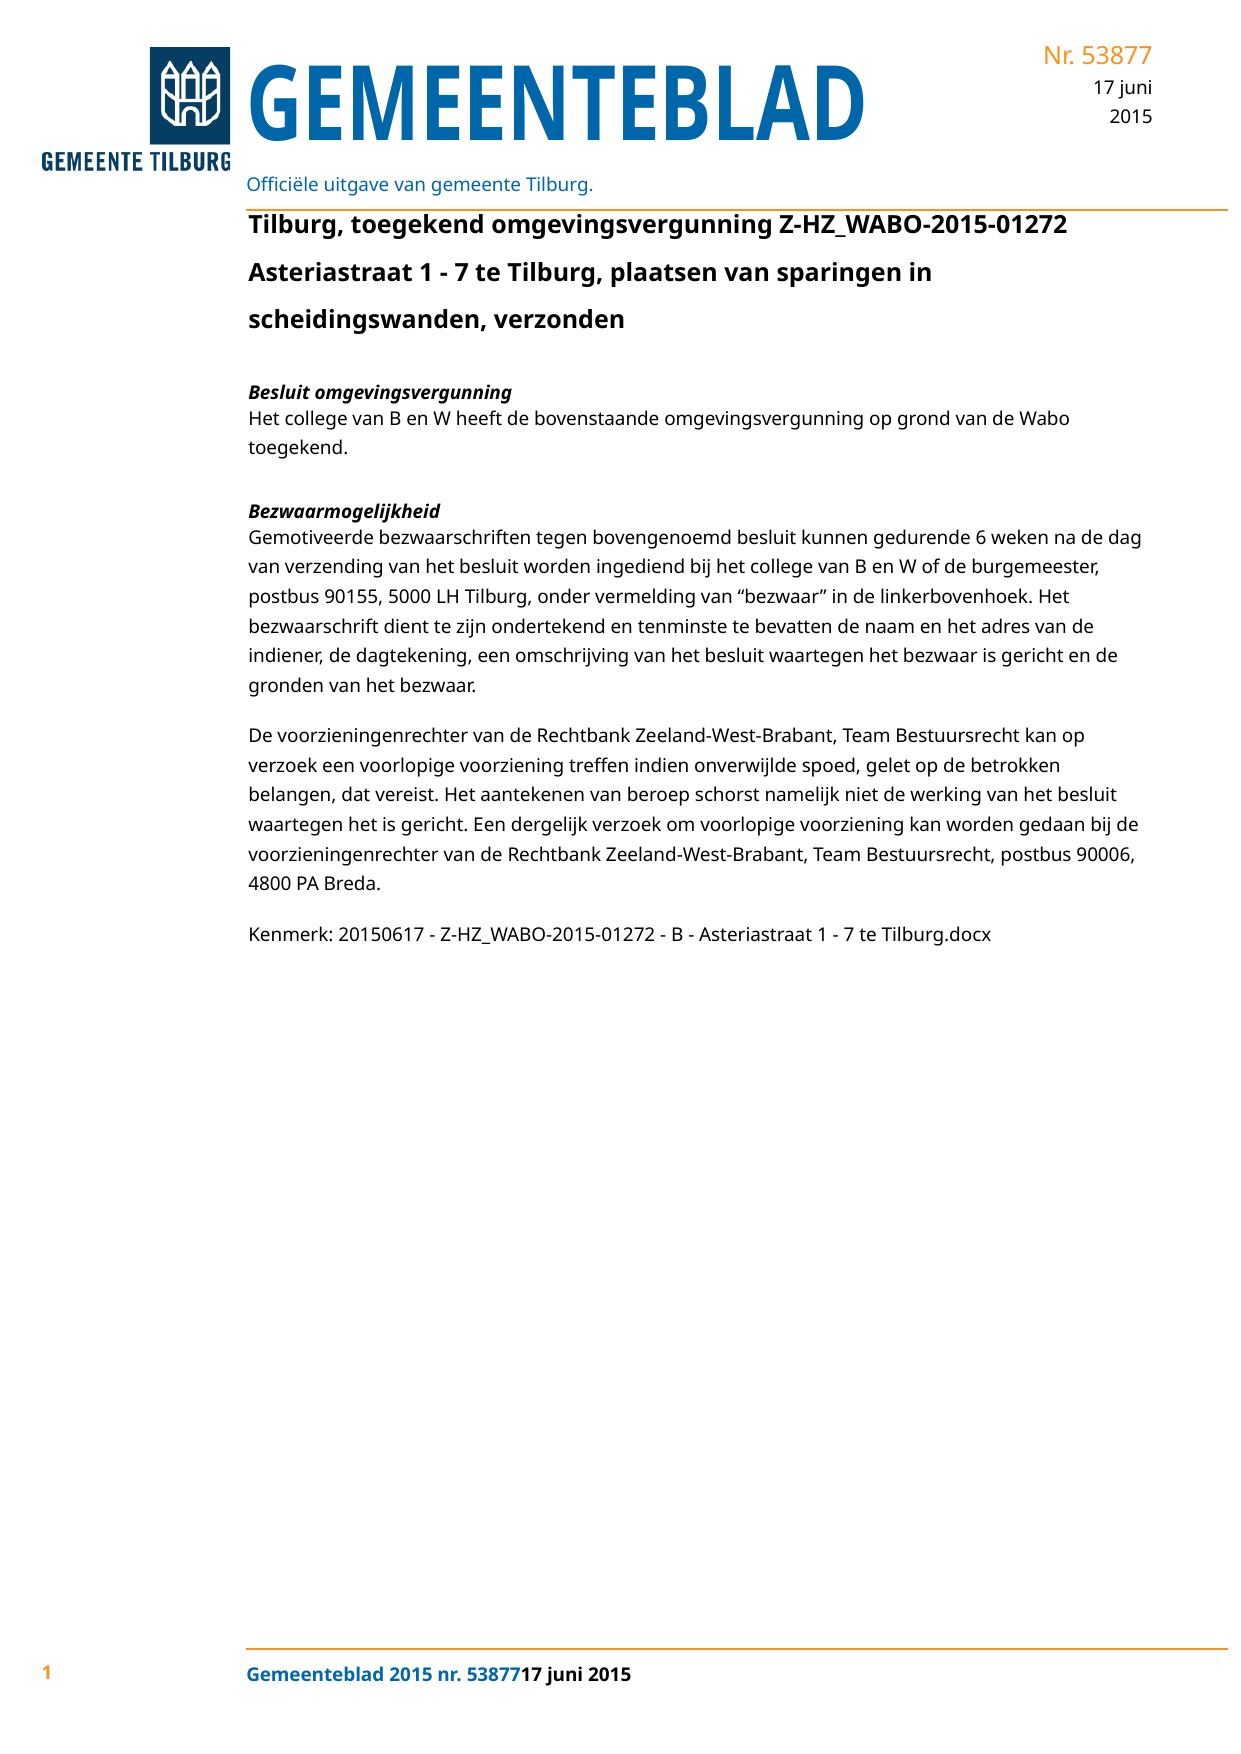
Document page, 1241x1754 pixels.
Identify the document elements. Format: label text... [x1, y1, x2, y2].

text De voorzieningenrechter van de Rechtbank Zeeland-West-Brabant, Team Bestuursrecht kan op verzoek een voorlopige voorziening treffen indien onverwijlde spoed, gelet op de betrokken belangen, dat vereist. Het aantekenen van beroep schorst namelijk niet de werking van het besluit waartegen het is gericht. Een dergelijk verzoek om voorlopige voorziening kan worden gedaan bij de voorzieningenrechter van de Rechtbank Zeeland-West-Brabant, Team Bestuursrecht, postbus 90006, 4800 PA Breda. [248, 722, 1152, 896]
picture [41, 47, 231, 172]
text Kenmerk: 20150617 - Z-HZ_WABO-2015-01272 - B - Asteriastraat 1 - 7 te Tilburg.docx [248, 921, 1152, 946]
text Bezwaarmogelijkheid [248, 498, 1152, 524]
text Tilburg, toegekend omgevingsvergunning Z-HZ_WABO-2015-01272 Asteriastraat 1 - 7 te Tilburg, plaatsen van sparingen in scheidingswanden, verzonden [248, 211, 1152, 336]
text Gemotiveerde bezwaarschriften tegen bovengenoemd besluit kunnen gedurende 6 weken na de dag van verzending van het besluit worden ingediend bij het college van B en W of de burgemeester, postbus 90155, 5000 LH Tilburg, onder vermelding van “bezwaar” in de linkerbovenhoek. Het bezwaarschrift dient te zijn ondertekend en tenminste te bevatten de naam en het adres van de indiener, de dagtekening, een omschrijving van het besluit waartegen het bezwaar is gericht en de gronden van het bezwaar. [248, 524, 1152, 698]
text Besluit omgevingsvergunning [248, 379, 1152, 405]
text Het college van B en W heeft de bovenstaande omgevingsvergunning op grond van de Wabo toegekend. [248, 405, 1152, 460]
